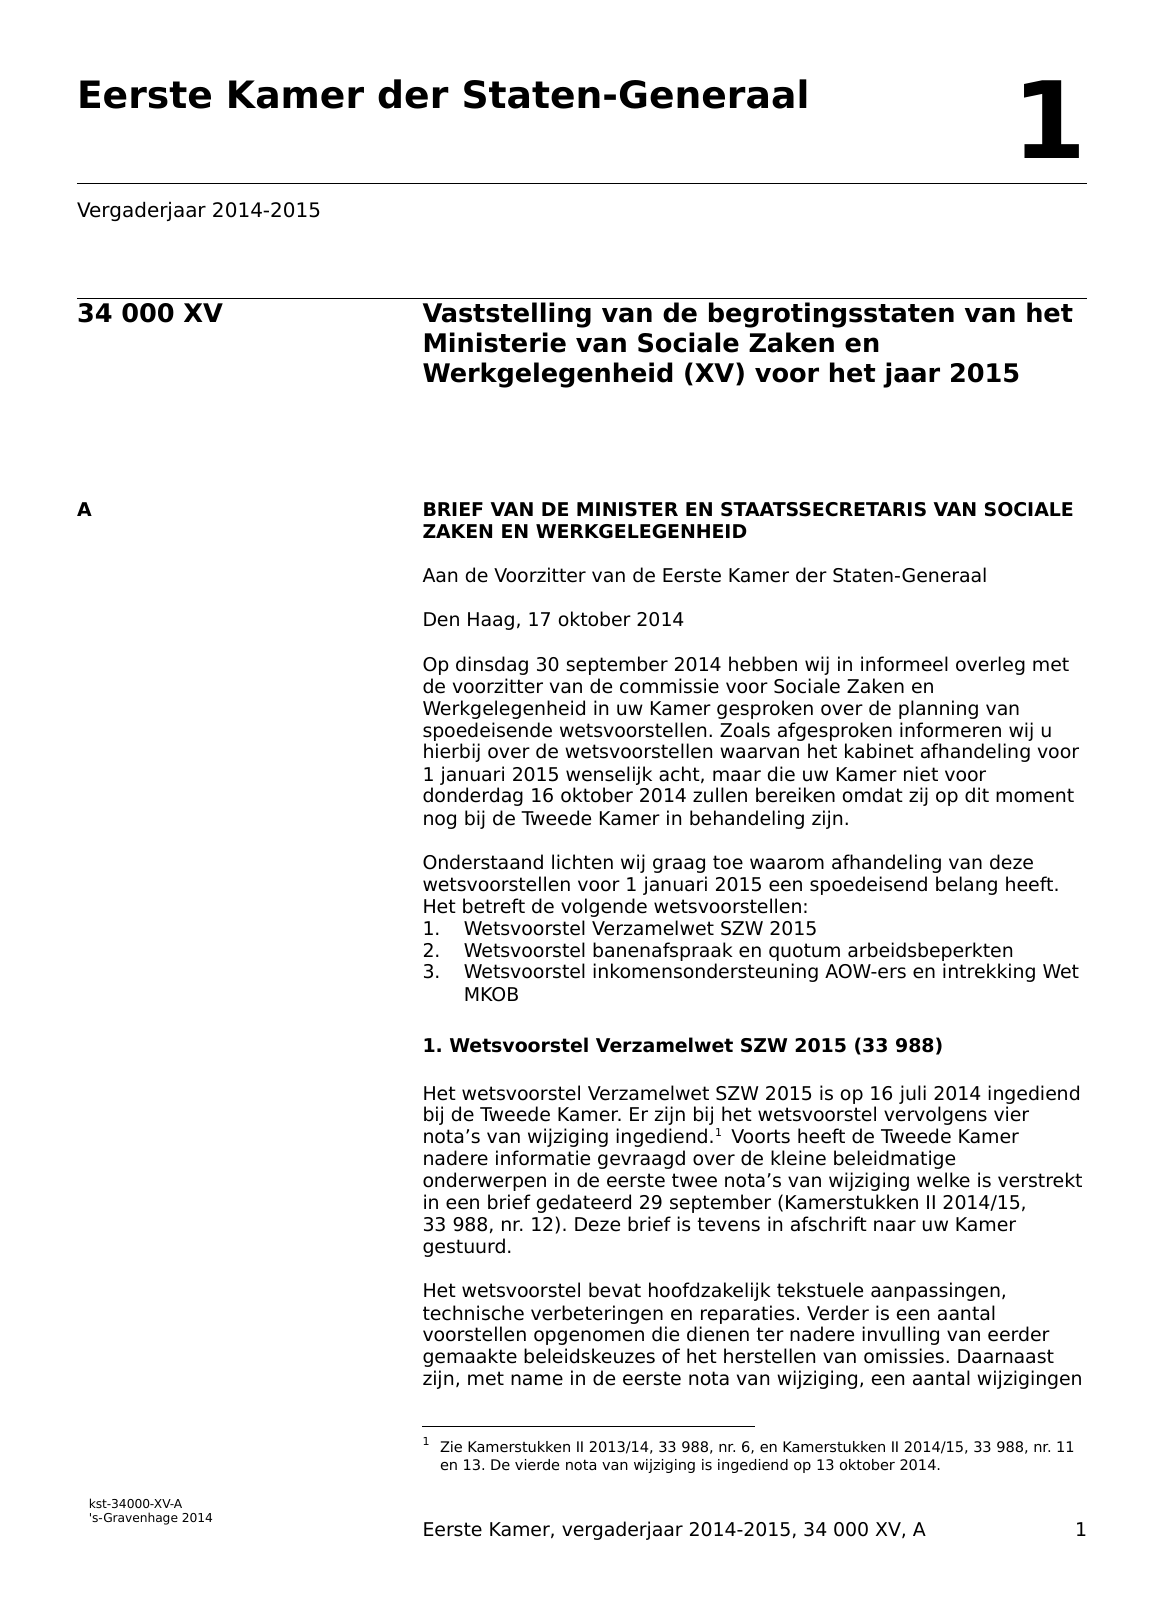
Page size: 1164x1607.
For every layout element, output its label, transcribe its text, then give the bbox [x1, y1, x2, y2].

table_header 1 [886, 59, 1087, 183]
text Onderstaand lichten wij graag toe waarom afhandeling van deze wetsvoorstellen voor 1 januari 2015 een spoedeisend belang heeft. Het betreft de volgende wetsvoorstellen: [422, 852, 1087, 917]
subtitle 34 000 XV Vaststelling van de begrotingsstaten van het Ministerie van Sociale Zaken en Werkgelegenheid (XV) voor het jaar 2015 [77, 299, 1087, 388]
text 3. Wetsvoorstel inkomensondersteuning AOW-ers en intrekking Wet MKOB [422, 961, 1087, 1005]
table_cell Vergaderjaar 2014-2015 [77, 184, 1087, 298]
text Op dinsdag 30 september 2014 hebben wij in informeel overleg met de voorzitter van de commissie voor Sociale Zaken en Werkgelegenheid in uw Kamer gesproken over de planning van spoedeisende wetsvoorstellen. Zoals afgesproken informeren wij u hierbij over de wetsvoorstellen waarvan het kabinet afhandeling voor 1 januari 2015 wenselijk acht, maar die uw Kamer niet voor donderdag 16 oktober 2014 zullen bereiken omdat zij op dit moment nog bij de Tweede Kamer in behandeling zijn. [422, 653, 1087, 829]
text 1. Wetsvoorstel Verzamelwet SZW 2015 [422, 917, 1087, 939]
subtitle A BRIEF VAN DE MINISTER EN STAATSSECRETARIS VAN SOCIALE ZAKEN EN WERKGELEGENHEID [77, 499, 1087, 543]
text Het wetsvoorstel Verzamelwet SZW 2015 is op 16 juli 2014 ingediend bij de Tweede Kamer. Er zijn bij het wetsvoorstel vervolgens vier nota’s van wijziging ingediend. Voorts heeft de Tweede Kamer nadere informatie gevraagd over de kleine beleidmatige onderwerpen in de eerste twee nota’s van wijziging welke is verstrekt in een brief gedateerd 29 september (Kamerstukken II 2014/15, 33 988, nr. 12). Deze brief is tevens in afschrift naar uw Kamer gestuurd. [422, 1082, 1087, 1258]
text Zie Kamerstukken II 2013/14, 33 988, nr. 6, en Kamerstukken II 2014/15, 33 988, nr. 11 en 13. De vierde nota van wijziging is ingediend op 13 oktober 2014. [422, 1435, 1087, 1474]
text 's-Gravenhage 2014 [88, 1511, 323, 1525]
text Den Haag, 17 oktober 2014 [422, 609, 1087, 631]
text 2. Wetsvoorstel banenafspraak en quotum arbeidsbeperkten [422, 939, 1087, 961]
text Aan de Voorzitter van de Eerste Kamer der Staten-Generaal [422, 565, 1087, 587]
text Het wetsvoorstel bevat hoofdzakelijk tekstuele aanpassingen, technische verbeteringen en reparaties. Verder is een aantal voorstellen opgenomen die dienen ter nadere invulling van eerder gemaakte beleidskeuzes of het herstellen van omissies. Daarnaast zijn, met name in de eerste nota van wijziging, een aantal wijzigingen [422, 1280, 1087, 1390]
subtitle 1. Wetsvoorstel Verzamelwet SZW 2015 (33 988) [422, 1035, 1087, 1057]
text kst-34000-XV-A [88, 1497, 323, 1511]
table_header Eerste Kamer der Staten-Generaal [77, 59, 886, 183]
